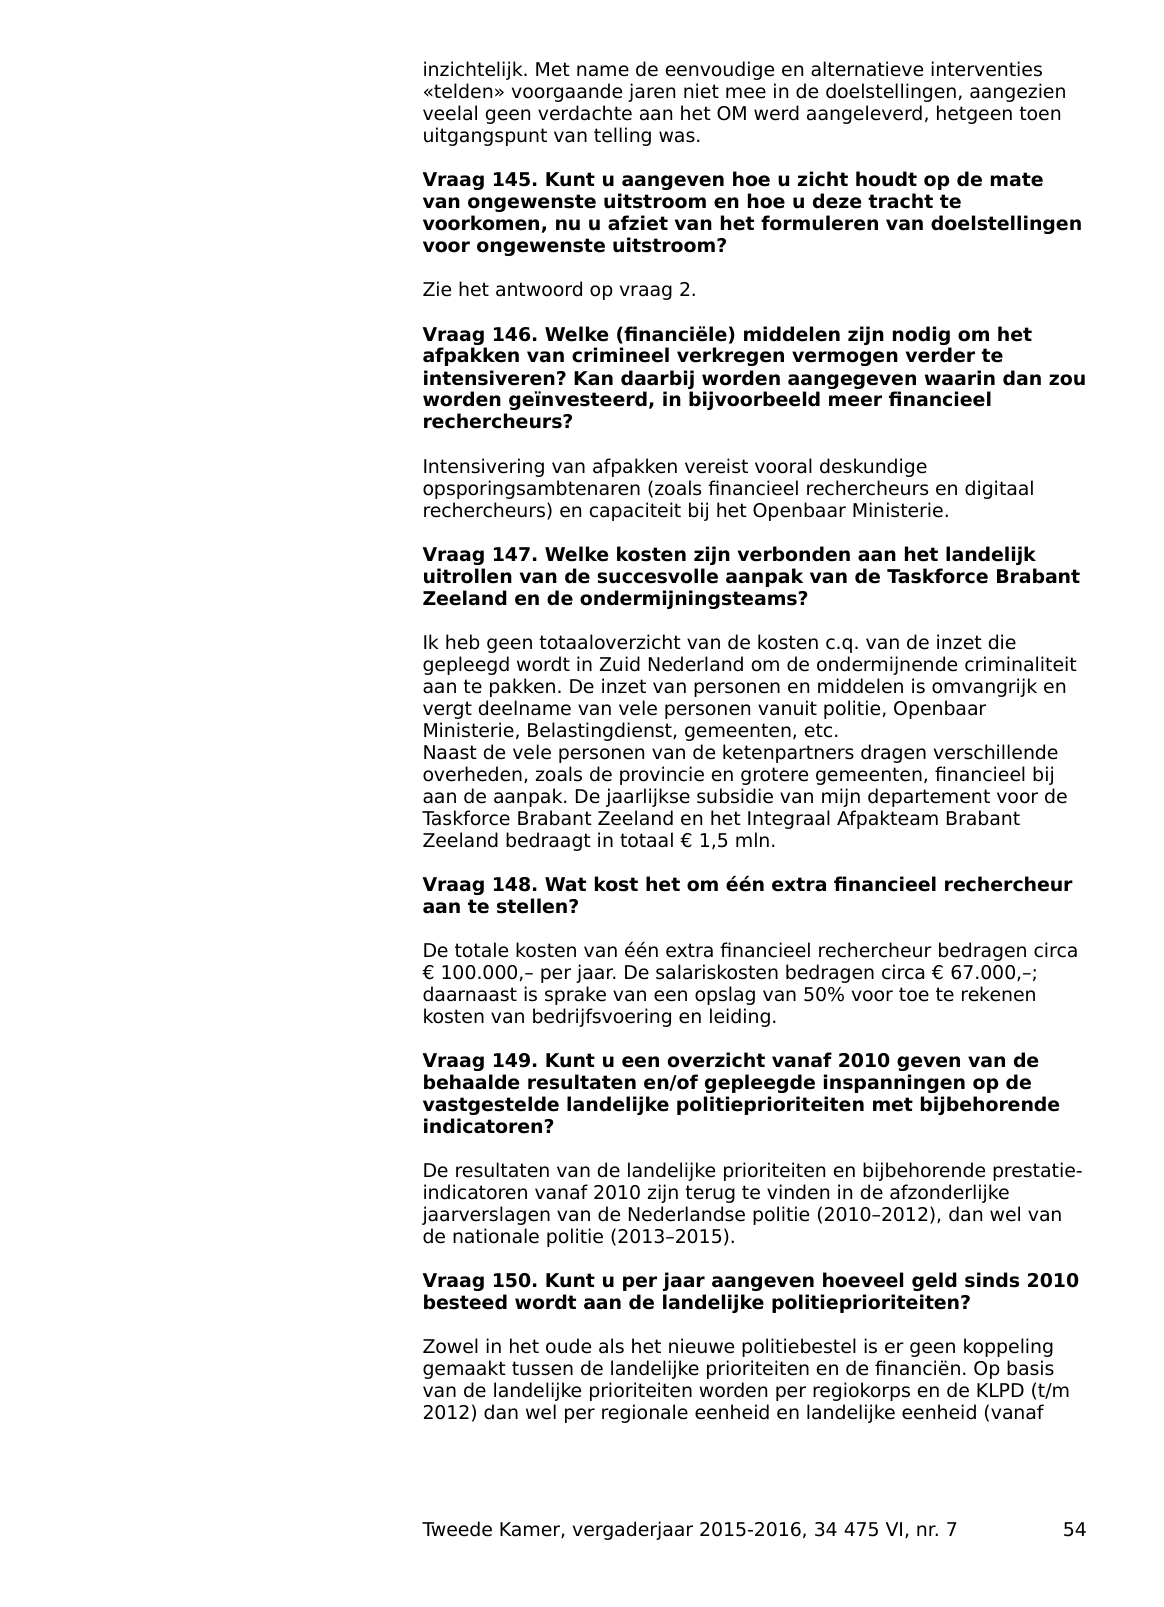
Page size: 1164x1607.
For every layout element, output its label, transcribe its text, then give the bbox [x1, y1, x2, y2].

text Vraag 148. Wat kost het om één extra financieel rechercheur aan te stellen? [422, 874, 1087, 918]
text Vraag 145. Kunt u aangeven hoe u zicht houdt op de mate van ongewenste uitstroom en hoe u deze tracht te voorkomen, nu u afziet van het formuleren van doelstellingen voor ongewenste uitstroom? [422, 169, 1087, 257]
text Naast de vele personen van de ketenpartners dragen verschillende overheden, zoals de provincie en grotere gemeenten, financieel bij aan de aanpak. De jaarlijkse subsidie van mijn departement voor de Taskforce Brabant Zeeland en het Integraal Afpakteam Brabant Zeeland bedraagt in totaal € 1,5 mln. [422, 742, 1087, 852]
text inzichtelijk. Met name de eenvoudige en alternatieve interventies «telden» voorgaande jaren niet mee in de doelstellingen, aangezien veelal geen verdachte aan het OM werd aangeleverd, hetgeen toen uitgangspunt van telling was. [422, 59, 1087, 147]
text Ik heb geen totaaloverzicht van de kosten c.q. van de inzet die gepleegd wordt in Zuid Nederland om de ondermijnende criminaliteit aan te pakken. De inzet van personen en middelen is omvangrijk en vergt deelname van vele personen vanuit politie, Openbaar Ministerie, Belastingdienst, gemeenten, etc. [422, 632, 1087, 742]
text Vraag 147. Welke kosten zijn verbonden aan het landelijk uitrollen van de succesvolle aanpak van de Taskforce Brabant Zeeland en de ondermijningsteams? [422, 544, 1087, 609]
text De totale kosten van één extra financieel rechercheur bedragen circa € 100.000,– per jaar. De salariskosten bedragen circa € 67.000,–; daarnaast is sprake van een opslag van 50% voor toe te rekenen kosten van bedrijfsvoering en leiding. [422, 940, 1087, 1028]
text Vraag 149. Kunt u een overzicht vanaf 2010 geven van de behaalde resultaten en/of gepleegde inspanningen op de vastgestelde landelijke politieprioriteiten met bijbehorende indicatoren? [422, 1050, 1087, 1138]
text Zie het antwoord op vraag 2. [422, 279, 1087, 301]
text De resultaten van de landelijke prioriteiten en bijbehorende prestatie-indicatoren vanaf 2010 zijn terug te vinden in de afzonderlijke jaarverslagen van de Nederlandse politie (2010–2012), dan wel van de nationale politie (2013–2015). [422, 1160, 1087, 1248]
text Vraag 146. Welke (financiële) middelen zijn nodig om het afpakken van crimineel verkregen vermogen verder te intensiveren? Kan daarbij worden aangegeven waarin dan zou worden geïnvesteerd, in bijvoorbeeld meer financieel rechercheurs? [422, 323, 1087, 433]
text Intensivering van afpakken vereist vooral deskundige opsporingsambtenaren (zoals financieel rechercheurs en digitaal rechercheurs) en capaciteit bij het Openbaar Ministerie. [422, 456, 1087, 521]
text Zowel in het oude als het nieuwe politiebestel is er geen koppeling gemaakt tussen de landelijke prioriteiten en de financiën. Op basis van de landelijke prioriteiten worden per regiokorps en de KLPD (t/m 2012) dan wel per regionale eenheid en landelijke eenheid (vanaf [422, 1336, 1087, 1424]
text Vraag 150. Kunt u per jaar aangeven hoeveel geld sinds 2010 besteed wordt aan de landelijke politieprioriteiten? [422, 1270, 1087, 1314]
